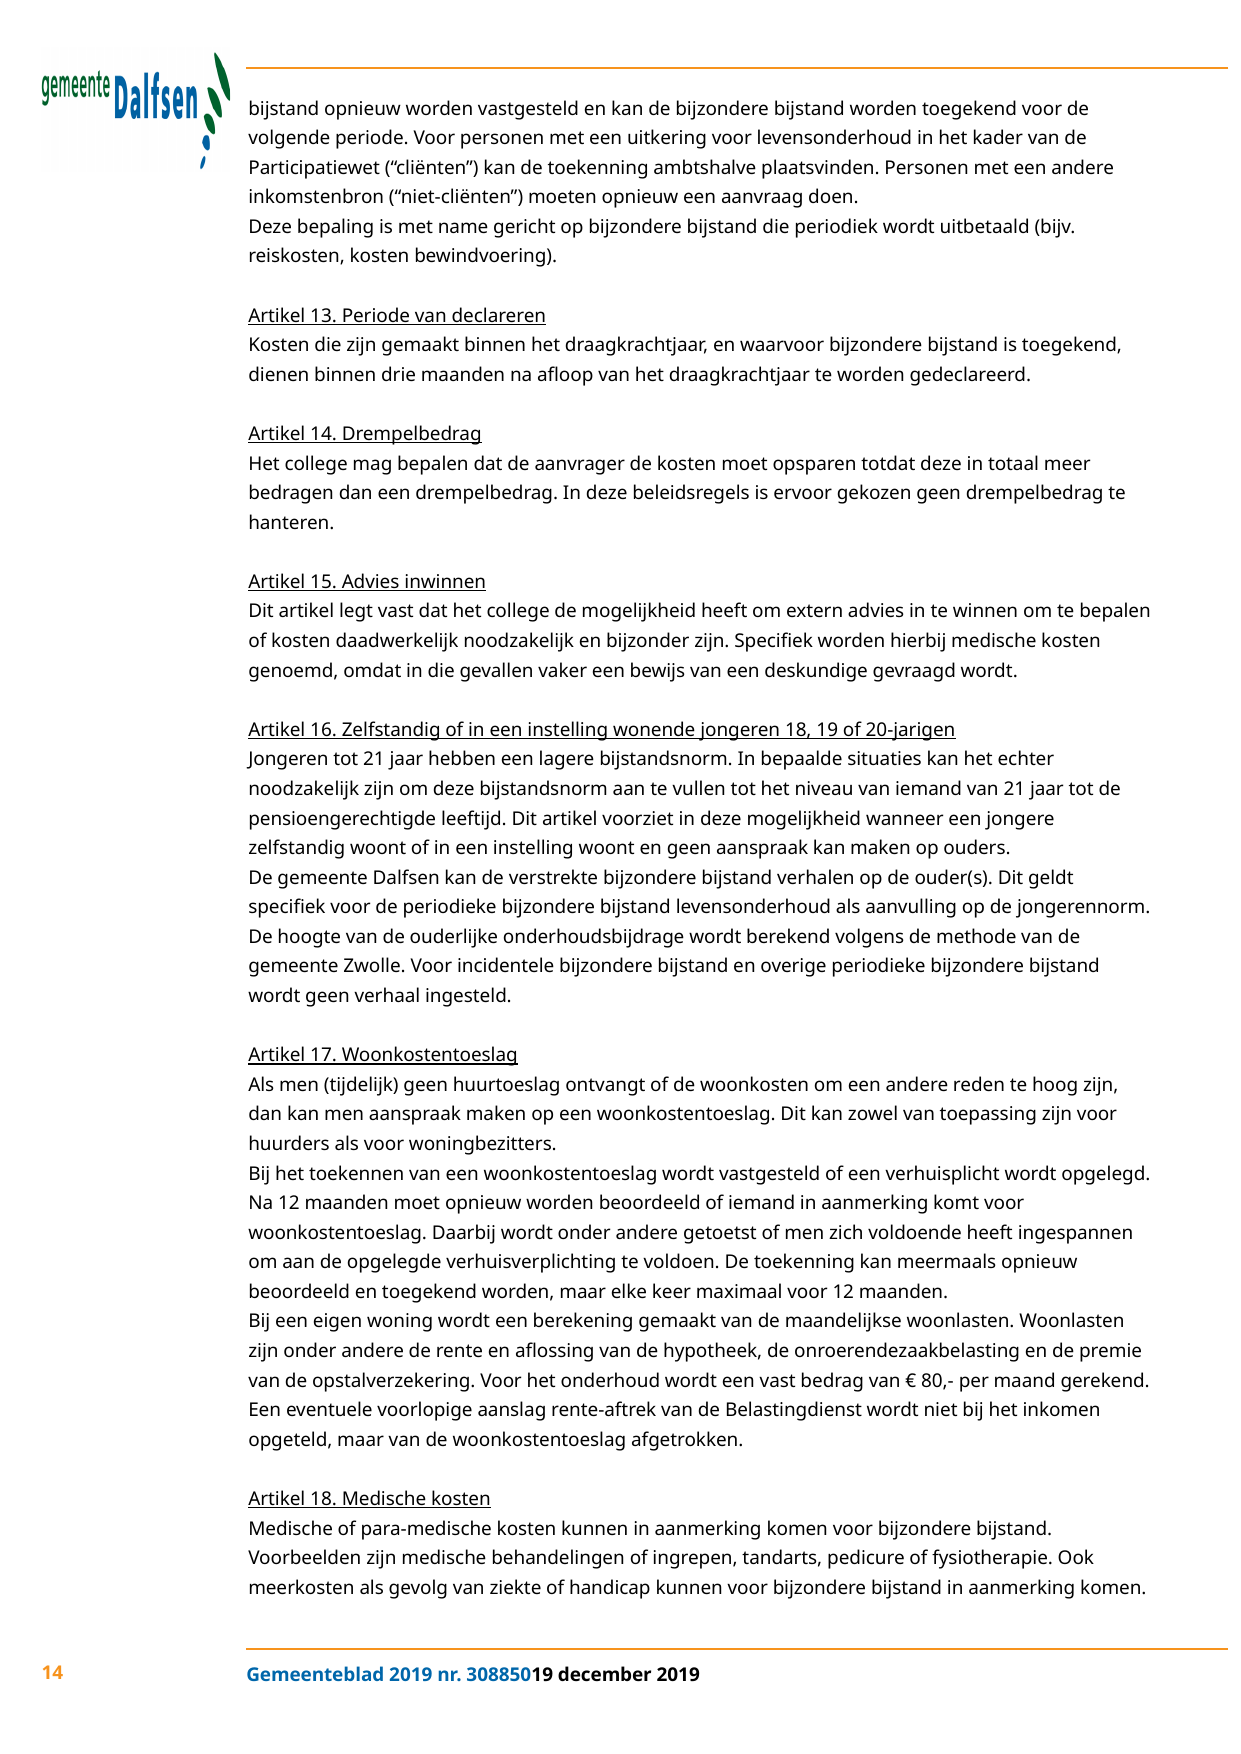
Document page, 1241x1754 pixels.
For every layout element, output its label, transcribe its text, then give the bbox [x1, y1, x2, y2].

text Het college mag bepalen dat de aanvrager de kosten moet opsparen totdat deze in totaal meer bedragen dan een drempelbedrag. In deze beleidsregels is ervoor gekozen geen drempelbedrag te hanteren. [248, 450, 1152, 535]
text Artikel 18. Medische kosten [248, 1485, 1152, 1511]
text Artikel 15. Advies inwinnen [248, 568, 1152, 594]
text Jongeren tot 21 jaar hebben een lagere bijstandsnorm. In bepaalde situaties kan het echter noodzakelijk zijn om deze bijstandsnorm aan te vullen tot het niveau van iemand van 21 jaar tot de pensioengerechtigde leeftijd. Dit artikel voorziet in deze mogelijkheid wanneer een jongere zelfstandig woont of in een instelling woont en geen aanspraak kan maken op ouders. [248, 746, 1152, 860]
text Artikel 16. Zelfstandig of in een instelling wonende jongeren 18, 19 of 20-jarigen [248, 716, 1152, 742]
text Artikel 17. Woonkostentoeslag [248, 1041, 1152, 1067]
picture [41, 47, 231, 172]
text Dit artikel legt vast dat het college de mogelijkheid heeft om extern advies in te winnen om te bepalen of kosten daadwerkelijk noodzakelijk en bijzonder zijn. Specifiek worden hierbij medische kosten genoemd, omdat in die gevallen vaker een bewijs van een deskundige gevraagd wordt. [248, 598, 1152, 683]
text De gemeente Dalfsen kan de verstrekte bijzondere bijstand verhalen op de ouder(s). Dit geldt specifiek voor de periodieke bijzondere bijstand levensonderhoud als aanvulling op de jongerennorm. De hoogte van de ouderlijke onderhoudsbijdrage wordt berekend volgens de methode van de gemeente Zwolle. Voor incidentele bijzondere bijstand en overige periodieke bijzondere bijstand wordt geen verhaal ingesteld. [248, 864, 1152, 1008]
text Kosten die zijn gemaakt binnen het draagkrachtjaar, en waarvoor bijzondere bijstand is toegekend, dienen binnen drie maanden na afloop van het draagkrachtjaar te worden gedeclareerd. [248, 331, 1152, 387]
text Als men (tijdelijk) geen huurtoeslag ontvangt of de woonkosten om een andere reden te hoog zijn, dan kan men aanspraak maken op een woonkostentoeslag. Dit kan zowel van toepassing zijn voor huurders als voor woningbezitters. [248, 1071, 1152, 1156]
text Een eventuele voorlopige aanslag rente-aftrek van de Belastingdienst wordt niet bij het inkomen opgeteld, maar van de woonkostentoeslag afgetrokken. [248, 1396, 1152, 1452]
text Deze bepaling is met name gericht op bijzondere bijstand die periodiek wordt uitbetaald (bijv. reiskosten, kosten bewindvoering). [248, 213, 1152, 268]
text Artikel 14. Drempelbedrag [248, 420, 1152, 446]
text Artikel 13. Periode van declareren [248, 302, 1152, 328]
text bijstand opnieuw worden vastgesteld en kan de bijzondere bijstand worden toegekend voor de volgende periode. Voor personen met een uitkering voor levensonderhoud in het kader van de Participatiewet (“cliënten”) kan de toekenning ambtshalve plaatsvinden. Personen met een andere inkomstenbron (“niet-cliënten”) moeten opnieuw een aanvraag doen. [248, 95, 1152, 209]
text Medische of para-medische kosten kunnen in aanmerking komen voor bijzondere bijstand. Voorbeelden zijn medische behandelingen of ingrepen, tandarts, pedicure of fysiotherapie. Ook meerkosten als gevolg van ziekte of handicap kunnen voor bijzondere bijstand in aanmerking komen. [248, 1515, 1152, 1600]
text Bij het toekennen van een woonkostentoeslag wordt vastgesteld of een verhuisplicht wordt opgelegd. Na 12 maanden moet opnieuw worden beoordeeld of iemand in aanmerking komt voor woonkostentoeslag. Daarbij wordt onder andere getoetst of men zich voldoende heeft ingespannen om aan de opgelegde verhuisverplichting te voldoen. De toekenning kan meermaals opnieuw beoordeeld en toegekend worden, maar elke keer maximaal voor 12 maanden. [248, 1160, 1152, 1304]
text Bij een eigen woning wordt een berekening gemaakt van de maandelijkse woonlasten. Woonlasten zijn onder andere de rente en aflossing van de hypotheek, de onroerendezaakbelasting en de premie van de opstalverzekering. Voor het onderhoud wordt een vast bedrag van € 80,- per maand gerekend. [248, 1308, 1152, 1393]
